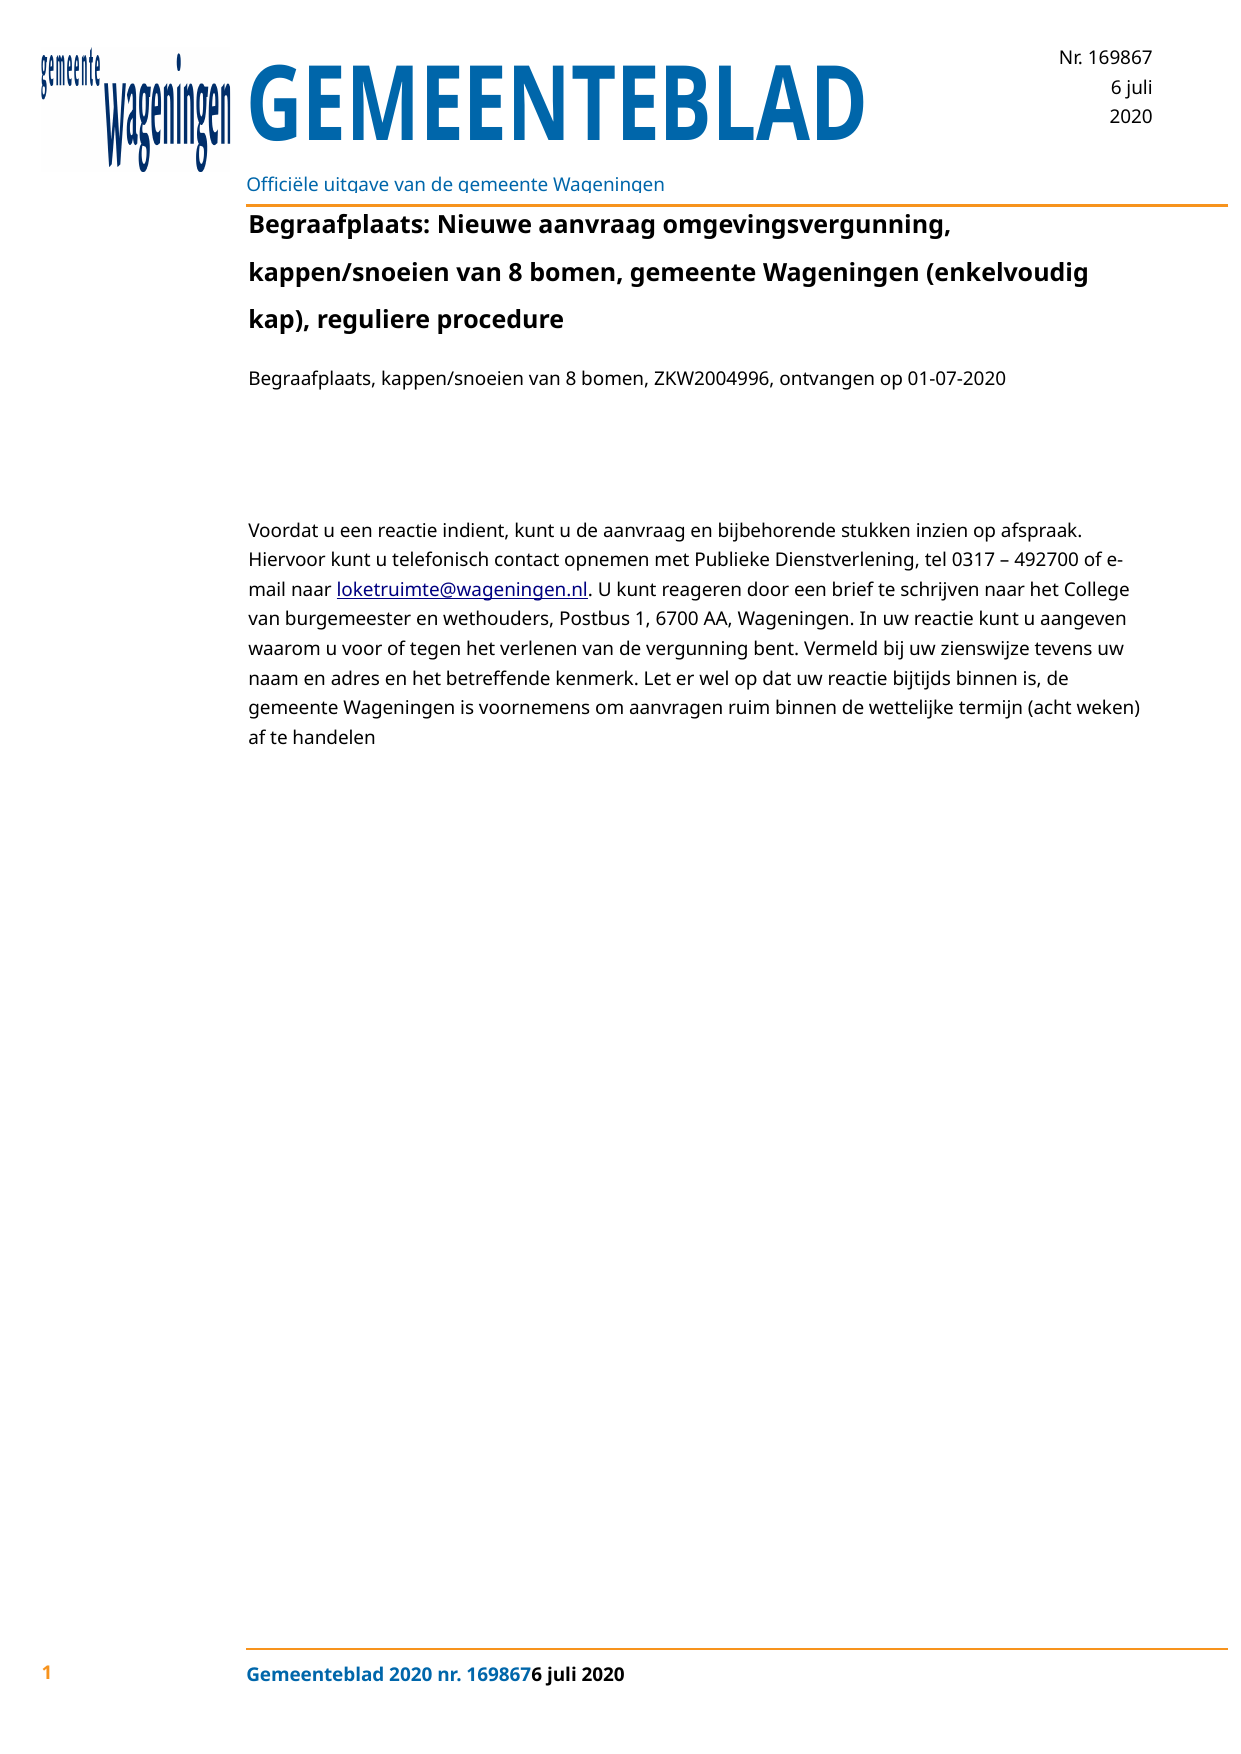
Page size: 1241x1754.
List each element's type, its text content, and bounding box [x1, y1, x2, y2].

text Begraafplaats: Nieuwe aanvraag omgevingsvergunning, kappen/snoeien van 8 bomen, gemeente Wageningen (enkelvoudig kap), reguliere procedure [248, 207, 1152, 336]
text Begraafplaats, kappen/snoeien van 8 bomen, ZKW2004996, ontvangen op 01-07-2020 [248, 366, 1152, 391]
text Voordat u een reactie indient, kunt u de aanvraag en bijbehorende stukken inzien op afspraak. Hiervoor kunt u telefonisch contact opnemen met Publieke Dienstverlening, tel 0317 – 492700 of e-mail naar loketruimte@wageningen.nl. U kunt reageren door een brief te schrijven naar het College van burgemeester en wethouders, Postbus 1, 6700 AA, Wageningen. In uw reactie kunt u aangeven waarom u voor of tegen het verlenen van de vergunning bent. Vermeld bij uw zienswijze tevens uw naam en adres en het betreffende kenmerk. Let er wel op dat uw reactie bijtijds binnen is, de gemeente Wageningen is voornemens om aanvragen ruim binnen de wettelijke termijn (acht weken) af te handelen [248, 517, 1152, 749]
picture [41, 47, 231, 172]
